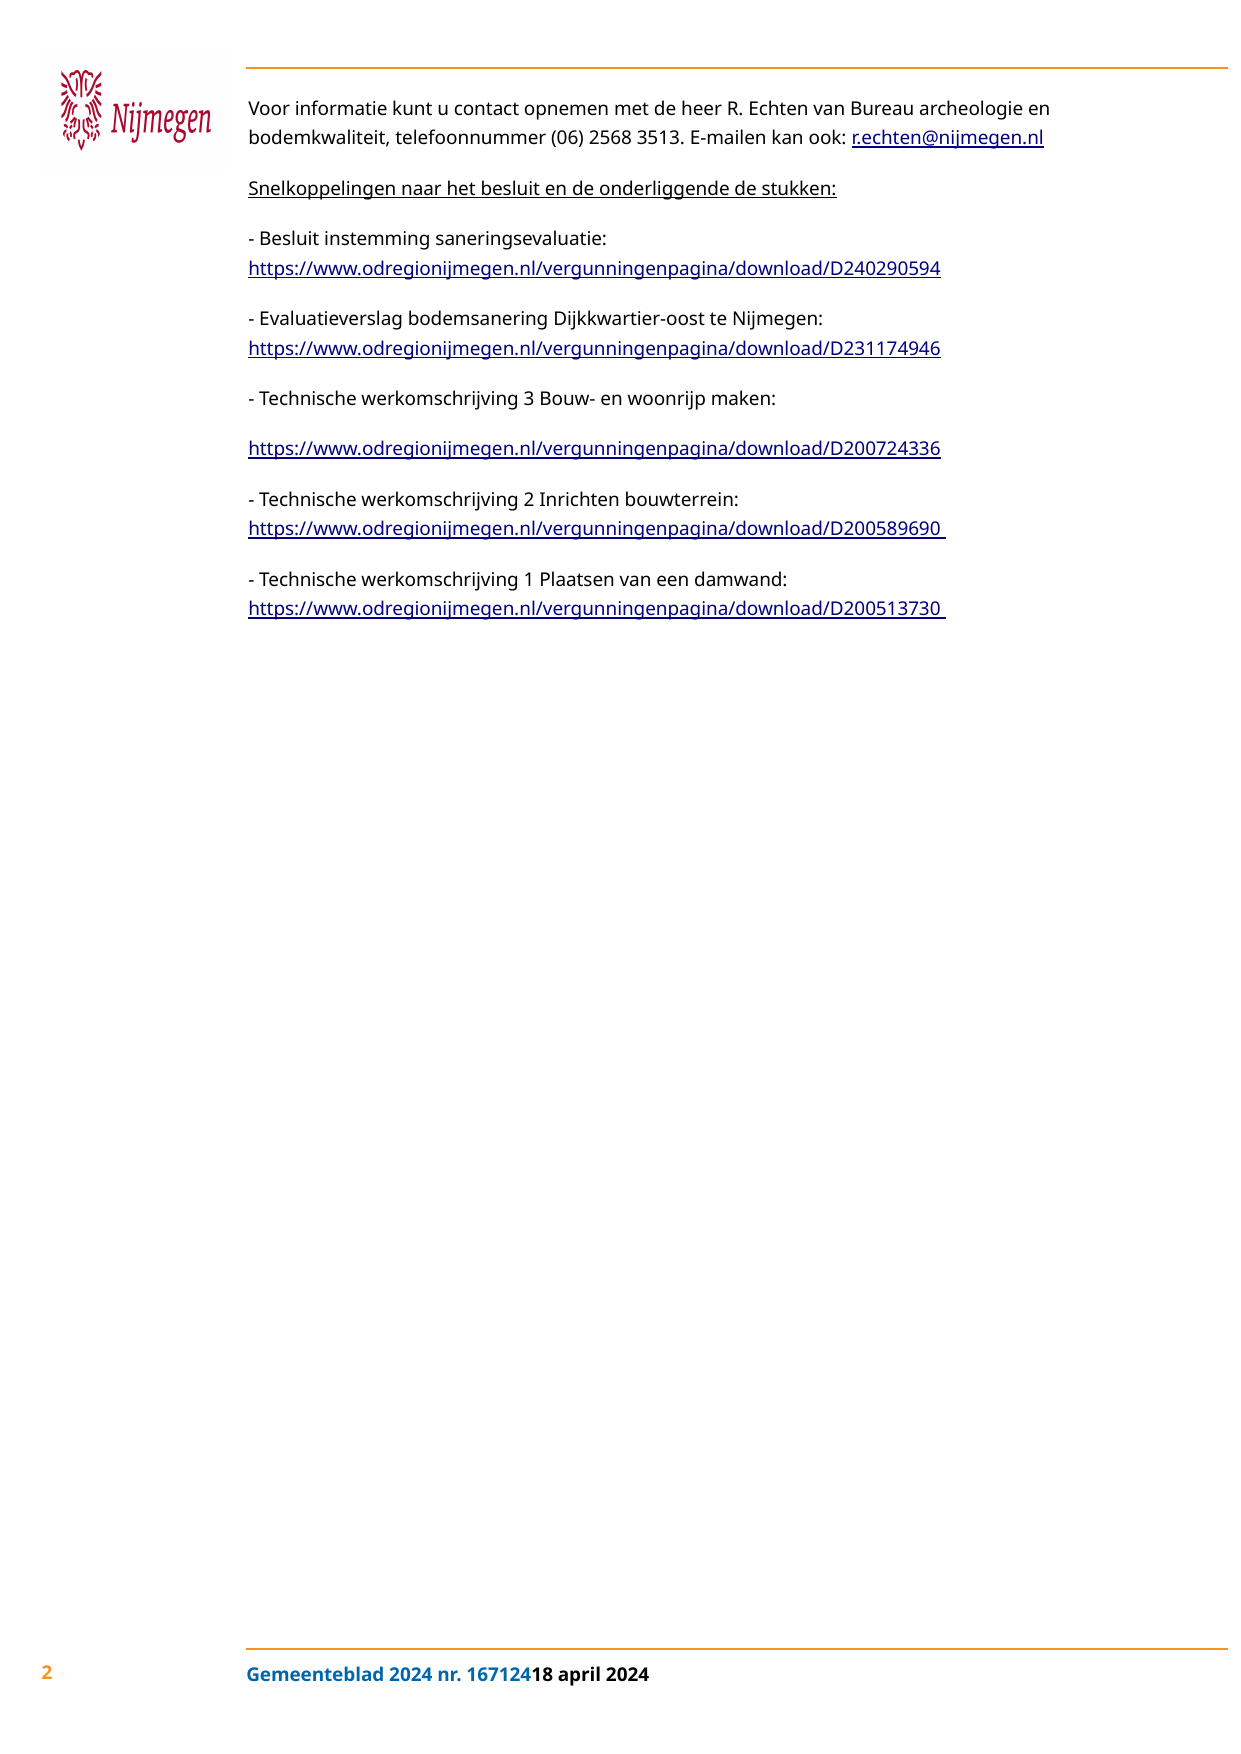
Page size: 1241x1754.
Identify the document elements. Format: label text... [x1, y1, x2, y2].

text https://www.odregionijmegen.nl/vergunningenpagina/download/D200724336 [248, 436, 1152, 461]
text - Evaluatieverslag bodemsanering Dijkkwartier-oost te Nijmegen: https://www.odregionijmegen.nl/vergunningenpagina/download/D231174946 [248, 305, 1152, 361]
text - Technische werkomschrijving 2 Inrichten bouwterrein: https://www.odregionijmegen.nl/vergunningenpagina/download/D200589690 [248, 486, 1152, 541]
text Snelkoppelingen naar het besluit en de onderliggende de stukken: [248, 175, 1152, 201]
text Voor informatie kunt u contact opnemen met de heer R. Echten van Bureau archeologie en bodemkwaliteit, telefoonnummer (06) 2568 3513. E-mailen kan ook: r.echten@nijmegen.nl [248, 95, 1152, 150]
text - Technische werkomschrijving 1 Plaatsen van een damwand: https://www.odregionijmegen.nl/vergunningenpagina/download/D200513730 [248, 566, 1152, 621]
text - Technische werkomschrijving 3 Bouw- en woonrijp maken: [248, 385, 1152, 411]
text - Besluit instemming saneringsevaluatie: https://www.odregionijmegen.nl/vergunningenpagina/download/D240290594 [248, 225, 1152, 281]
picture [41, 47, 231, 172]
